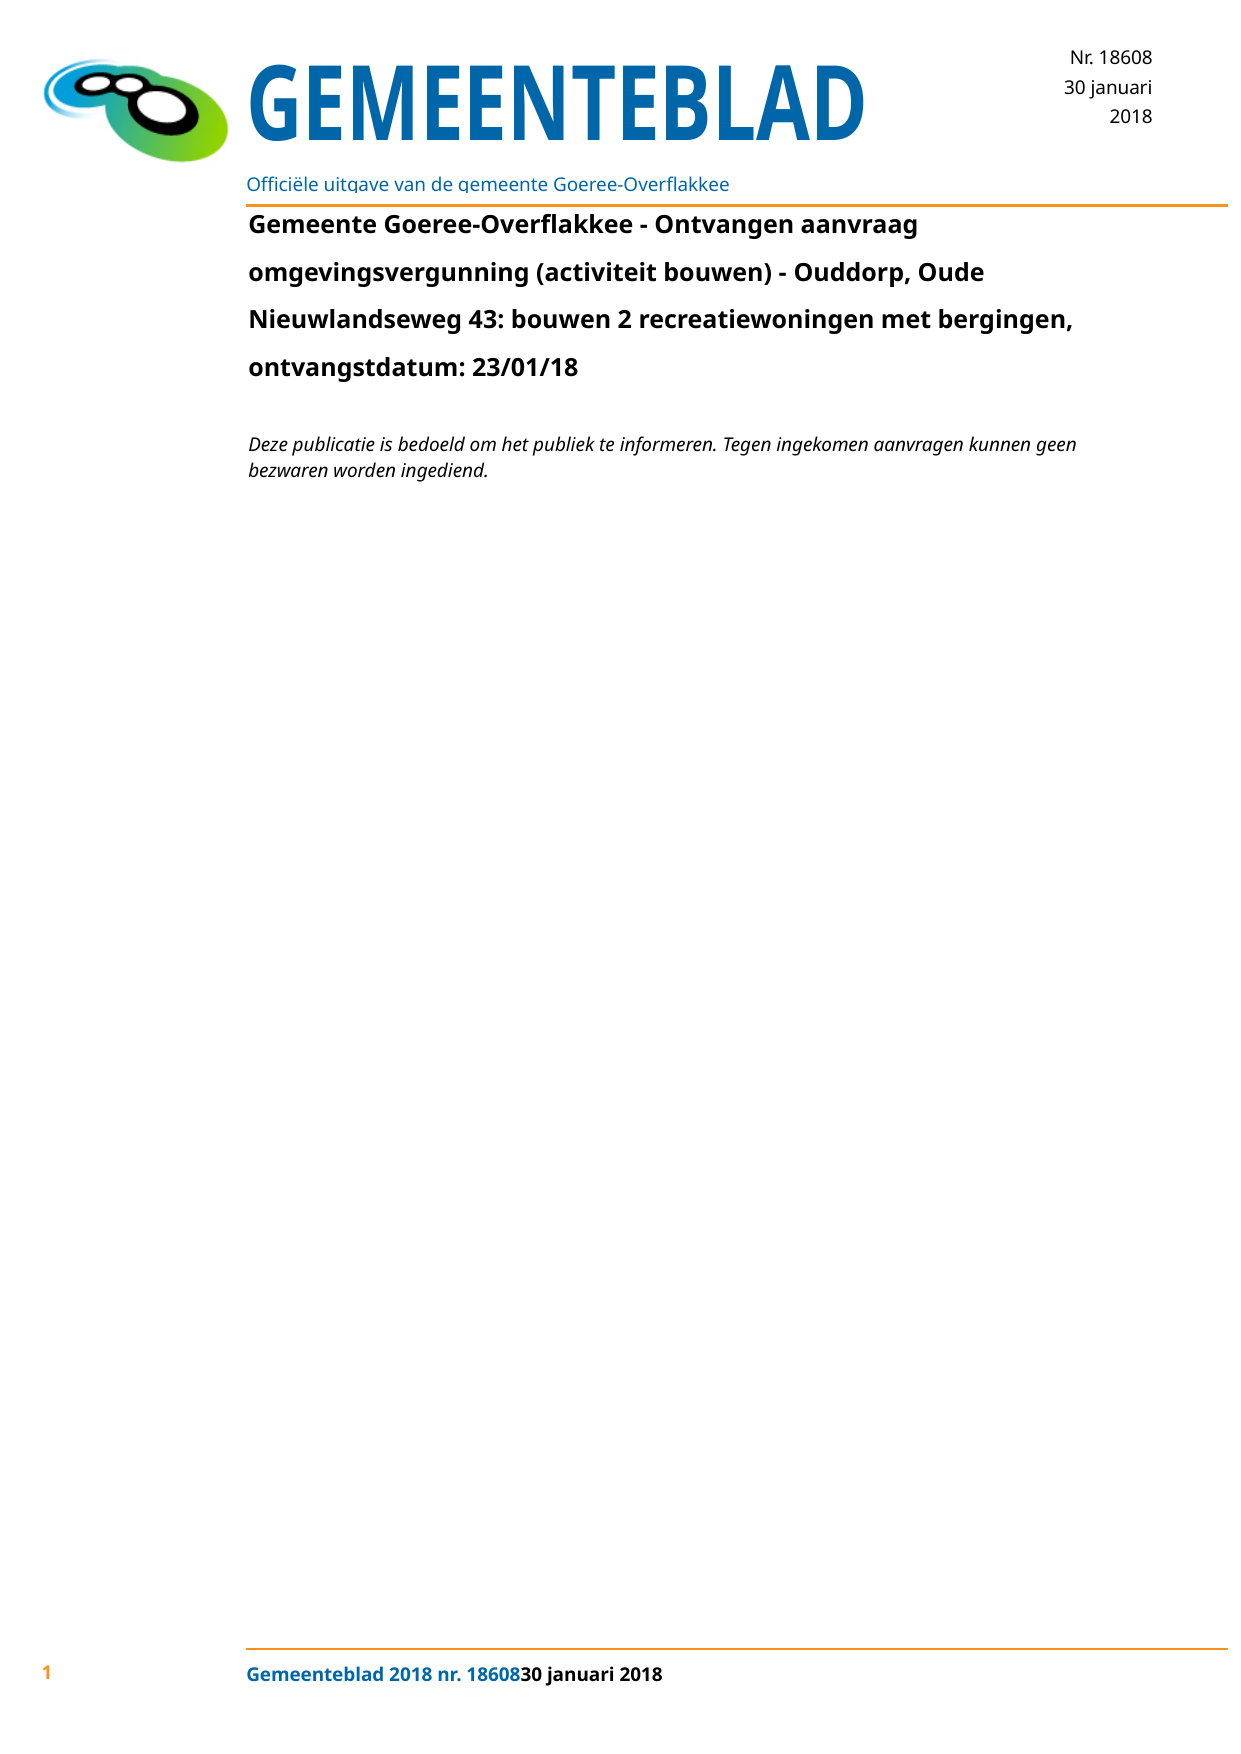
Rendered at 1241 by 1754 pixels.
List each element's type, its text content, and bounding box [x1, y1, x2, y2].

picture [41, 47, 231, 172]
text Gemeente Goeree-Overflakkee - Ontvangen aanvraag omgevingsvergunning (activiteit bouwen) - Ouddorp, Oude Nieuwlandseweg 43: bouwen 2 recreatiewoningen met bergingen, ontvangstdatum: 23/01/18 [248, 207, 1152, 384]
text Deze publicatie is bedoeld om het publiek te informeren. Tegen ingekomen aanvragen kunnen geen bezwaren worden ingediend. [248, 431, 1152, 483]
